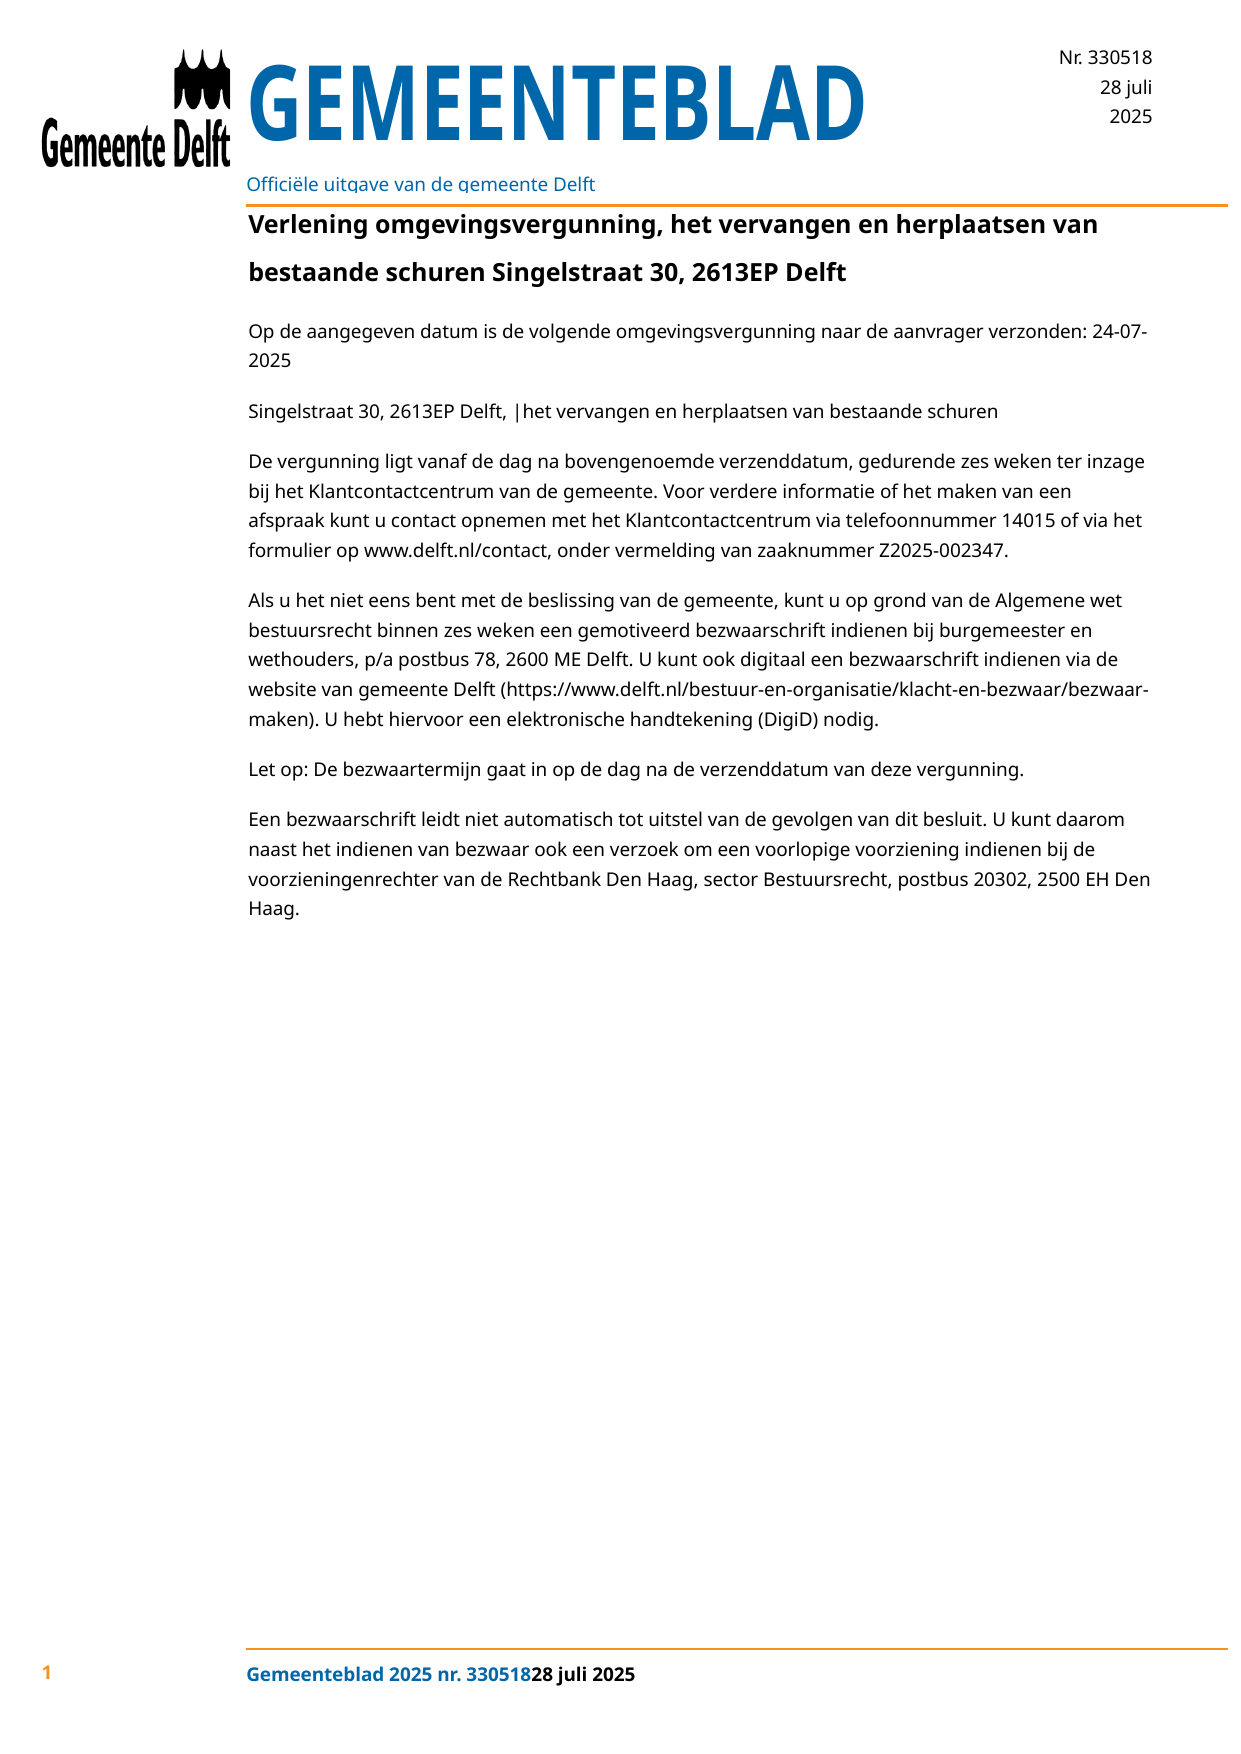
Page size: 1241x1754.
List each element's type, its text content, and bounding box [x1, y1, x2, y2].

text Let op: De bezwaartermijn gaat in op de dag na de verzenddatum van deze vergunning. [248, 756, 1152, 782]
text Singelstraat 30, 2613EP Delft, |het vervangen en herplaatsen van bestaande schuren [248, 398, 1152, 424]
text De vergunning ligt vanaf de dag na bovengenoemde verzenddatum, gedurende zes weken ter inzage bij het Klantcontactcentrum van de gemeente. Voor verdere informatie of het maken van een afspraak kunt u contact opnemen met het Klantcontactcentrum via telefoonnummer 14015 of via het formulier op www.delft.nl/contact, onder vermelding van zaaknummer Z2025-002347. [248, 448, 1152, 563]
text Als u het niet eens bent met de beslissing van de gemeente, kunt u op grond van de Algemene wet bestuursrecht binnen zes weken een gemotiveerd bezwaarschrift indienen bij burgemeester en wethouders, p/a postbus 78, 2600 ME Delft. U kunt ook digitaal een bezwaarschrift indienen via de website van gemeente Delft (https://www.delft.nl/bestuur-en-organisatie/klacht-en-bezwaar/bezwaar-maken). U hebt hiervoor een elektronische handtekening (DigiD) nodig. [248, 587, 1152, 732]
text Een bezwaarschrift leidt niet automatisch tot uitstel van de gevolgen van dit besluit. U kunt daarom naast het indienen van bezwaar ook een verzoek om een voorlopige voorziening indienen bij de voorzieningenrechter van de Rechtbank Den Haag, sector Bestuursrecht, postbus 20302, 2500 EH Den Haag. [248, 807, 1152, 921]
picture [41, 47, 231, 172]
text Op de aangegeven datum is de volgende omgevingsvergunning naar de aanvrager verzonden: 24-07-2025 [248, 318, 1152, 373]
text Verlening omgevingsvergunning, het vervangen en herplaatsen van bestaande schuren Singelstraat 30, 2613EP Delft [248, 207, 1152, 288]
